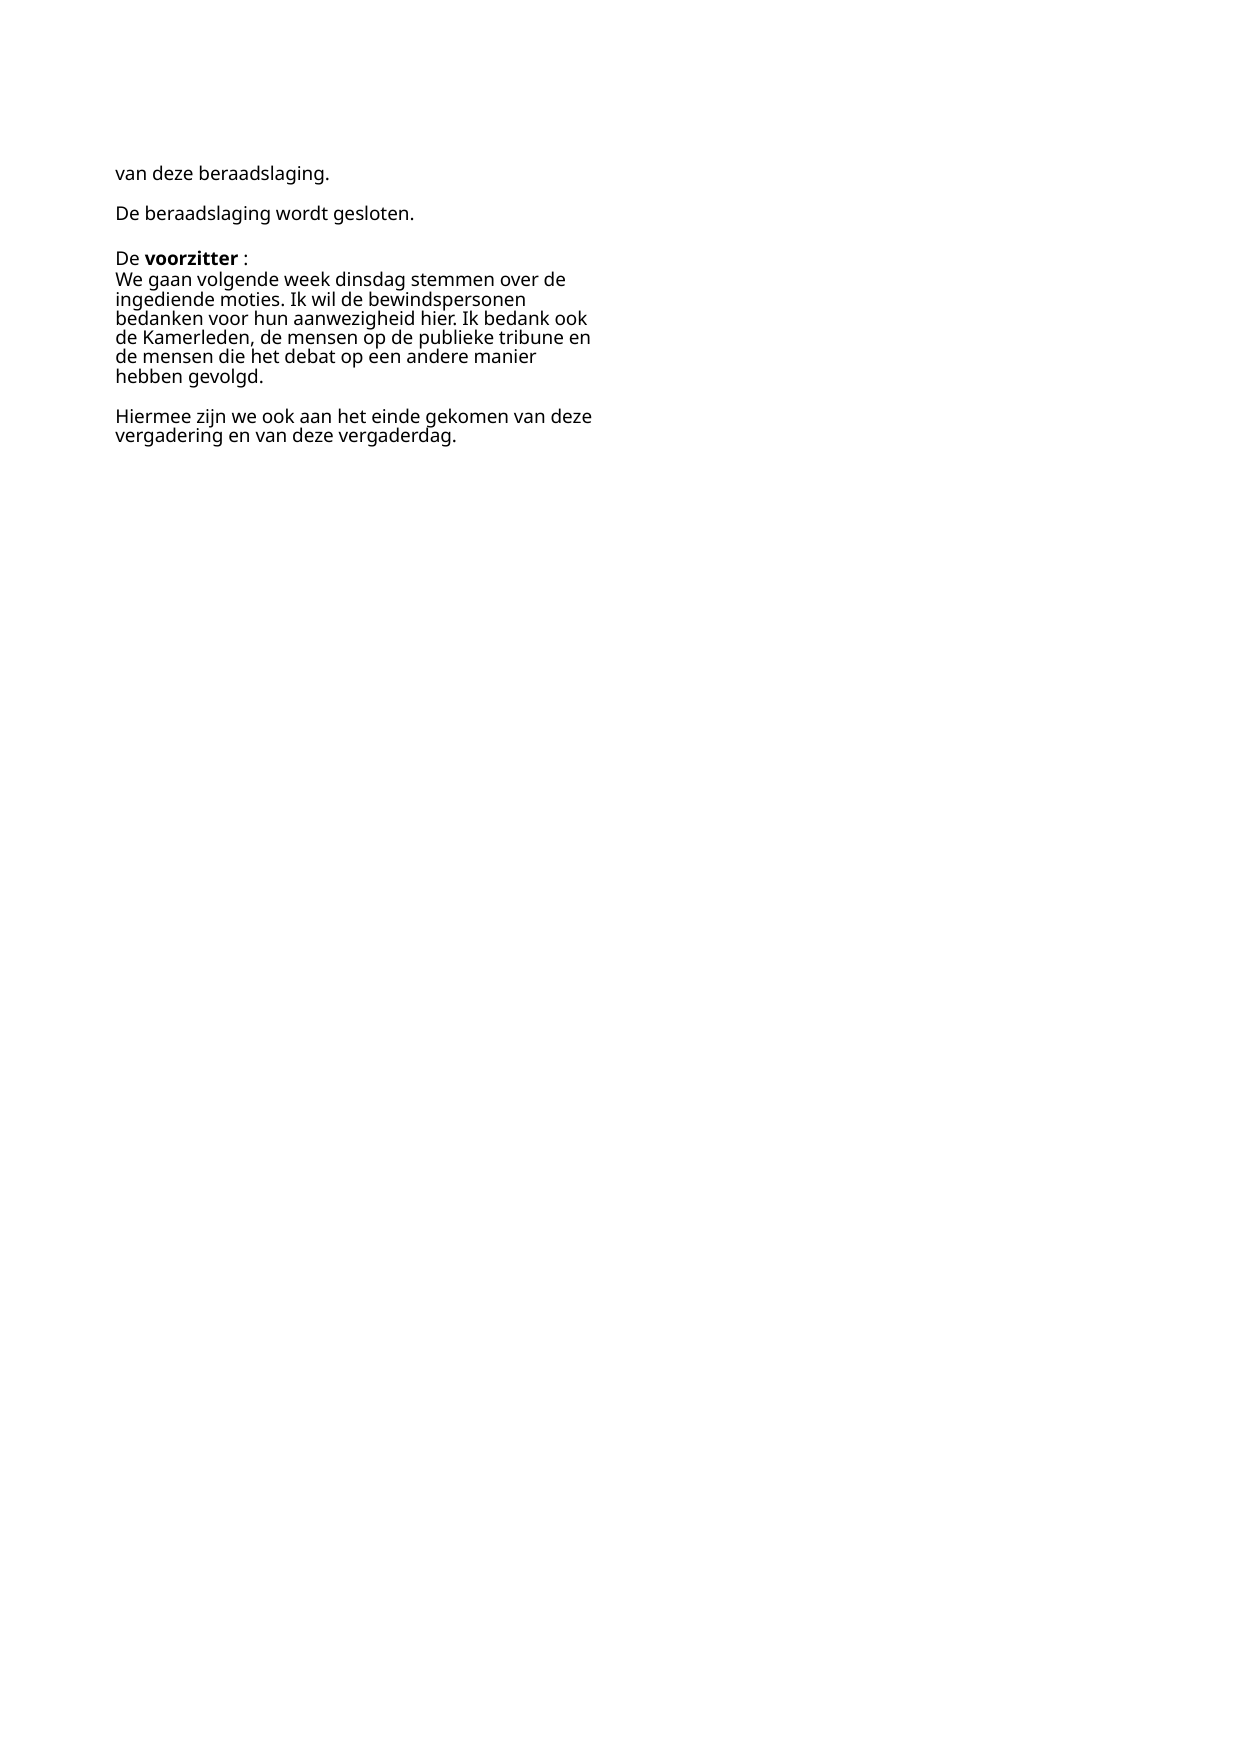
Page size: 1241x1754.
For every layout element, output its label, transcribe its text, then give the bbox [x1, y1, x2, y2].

text De beraadslaging wordt gesloten. [115, 205, 605, 225]
text Hiermee zijn we ook aan het einde gekomen van deze vergadering en van deze vergaderdag. [115, 408, 605, 446]
text We gaan volgende week dinsdag stemmen over de ingediende moties. Ik wil de bewindspersonen bedanken voor hun aanwezigheid hier. Ik bedank ook de Kamerleden, de mensen op de publieke tribune en de mensen die het debat op een andere manier hebben gevolgd. [115, 271, 605, 387]
text van deze beraadslaging. [115, 165, 605, 184]
text De voorzitter : [115, 246, 605, 271]
